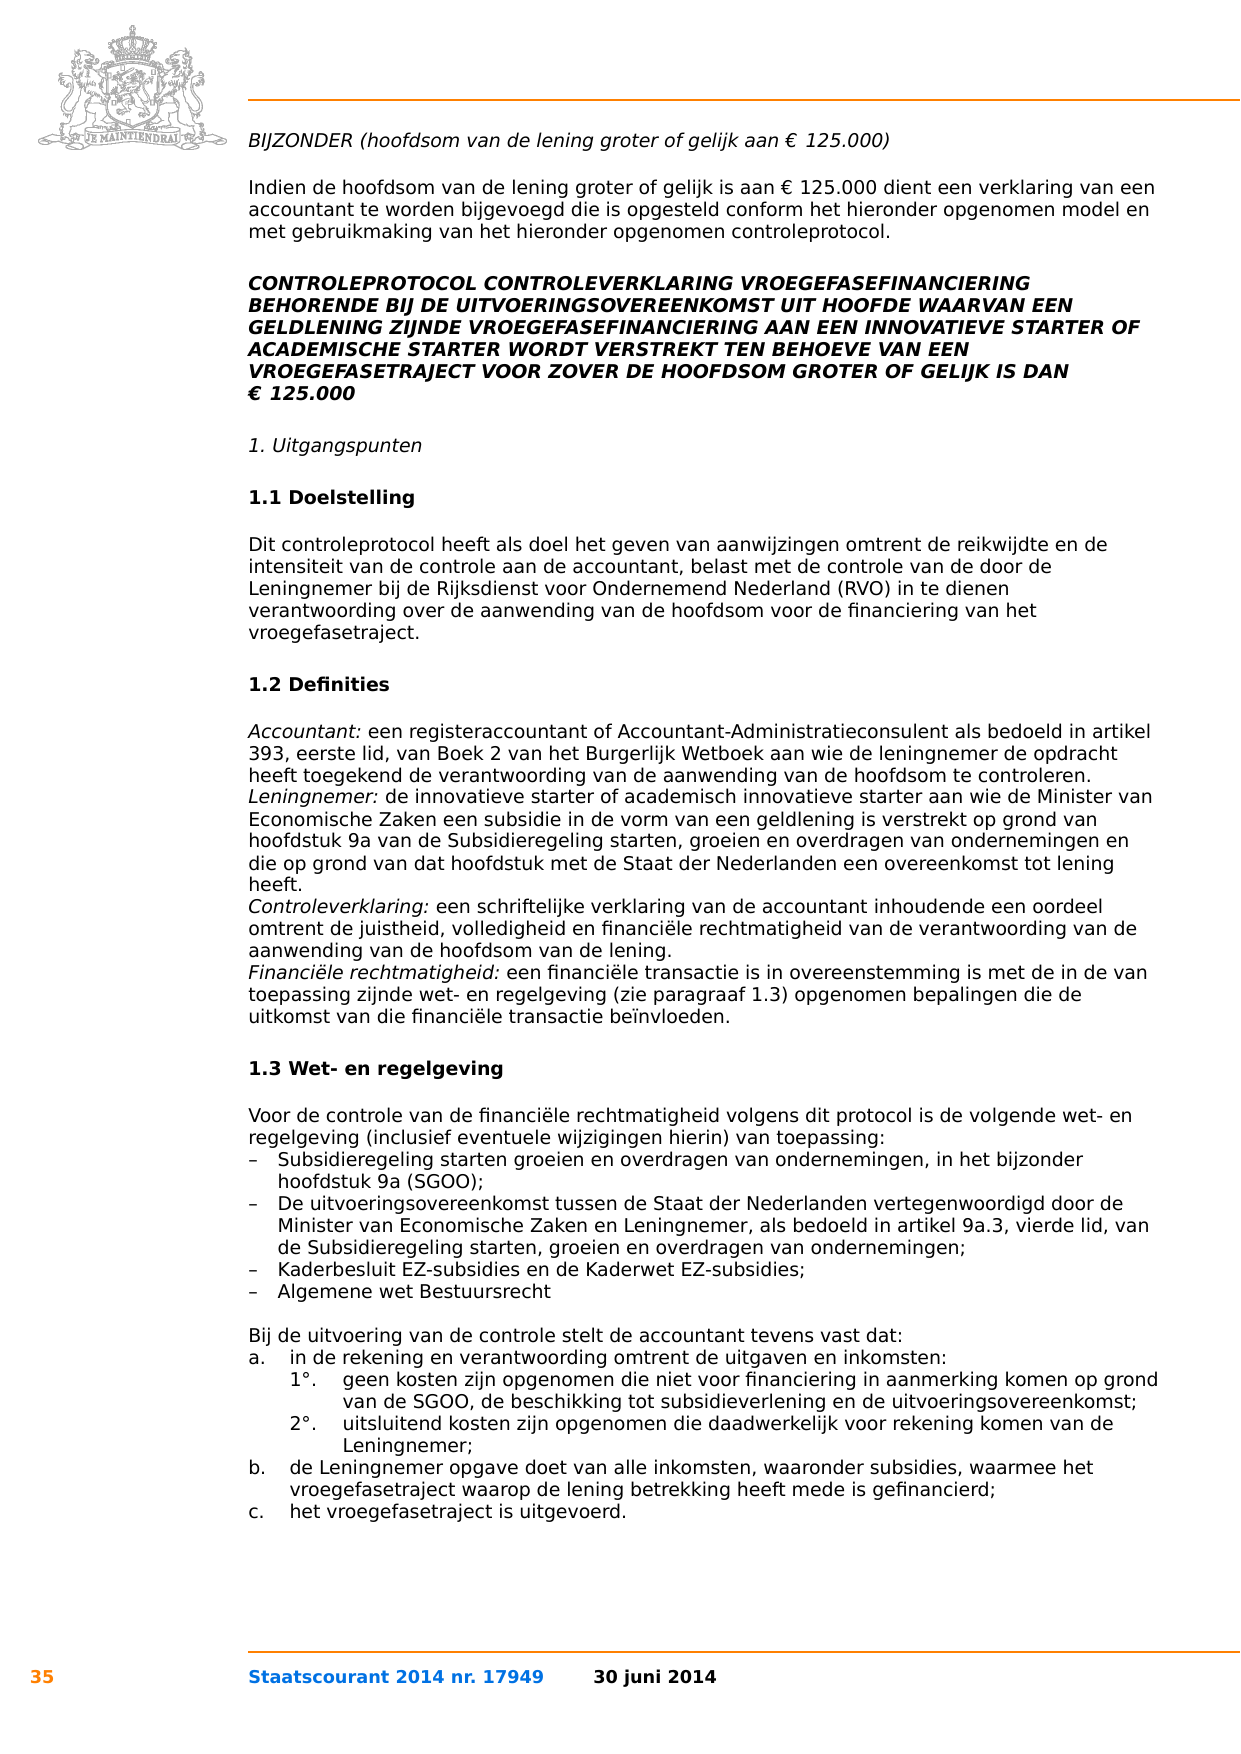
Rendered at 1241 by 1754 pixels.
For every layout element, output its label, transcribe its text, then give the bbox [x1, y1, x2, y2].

subtitle CONTROLEPROTOCOL CONTROLEVERKLARING VROEGEFASEFINANCIERING BEHORENDE BIJ DE UITVOERINGSOVEREENKOMST UIT HOOFDE WAARVAN EEN GELDLENING ZIJNDE VROEGEFASEFINANCIERING AAN EEN INNOVATIEVE STARTER OF ACADEMISCHE STARTER WORDT VERSTREKT TEN BEHOEVE VAN EEN VROEGEFASETRAJECT VOOR ZOVER DE HOOFDSOM GROTER OF GELIJK IS DAN € 125.000 [248, 273, 1163, 405]
text Accountant: een registeraccountant of Accountant-Administratieconsulent als bedoeld in artikel 393, eerste lid, van Boek 2 van het Burgerlijk Wetboek aan wie de leningnemer de opdracht heeft toegekend de verantwoording van de aanwending van de hoofdsom te controleren. [248, 721, 1163, 786]
text – De uitvoeringsovereenkomst tussen de Staat der Nederlanden vertegenwoordigd door de Minister van Economische Zaken en Leningnemer, als bedoeld in artikel 9a.3, vierde lid, van de Subsidieregeling starten, groeien en overdragen van ondernemingen; [248, 1193, 1163, 1259]
text 2°. uitsluitend kosten zijn opgenomen die daadwerkelijk voor rekening komen van de Leningnemer; [289, 1413, 1163, 1457]
text Leningnemer: de innovatieve starter of academisch innovatieve starter aan wie de Minister van Economische Zaken een subsidie in de vorm van een geldlening is verstrekt op grond van hoofdstuk 9a van de Subsidieregeling starten, groeien en overdragen van ondernemingen en die op grond van dat hoofdstuk met de Staat der Nederlanden een overeenkomst tot lening heeft. [248, 786, 1163, 896]
text – Kaderbesluit EZ-subsidies en de Kaderwet EZ-subsidies; [248, 1259, 1163, 1281]
subtitle 1.1 Doelstelling [248, 487, 1163, 509]
subtitle 1.3 Wet- en regelgeving [248, 1058, 1163, 1080]
picture [38, 25, 227, 150]
text c. het vroegefasetraject is uitgevoerd. [248, 1501, 1163, 1523]
text Voor de controle van de financiële rechtmatigheid volgens dit protocol is de volgende wet- en regelgeving (inclusief eventuele wijzigingen hierin) van toepassing: [248, 1105, 1163, 1149]
text Financiële rechtmatigheid: een financiële transactie is in overeenstemming is met de in de van toepassing zijnde wet- en regelgeving (zie paragraaf 1.3) opgenomen bepalingen die de uitkomst van die financiële transactie beïnvloeden. [248, 962, 1163, 1028]
text 1°. geen kosten zijn opgenomen die niet voor financiering in aanmerking komen op grond van de SGOO, de beschikking tot subsidieverlening en de uitvoeringsovereenkomst; [289, 1369, 1163, 1413]
text a. in de rekening en verantwoording omtrent de uitgaven en inkomsten: [248, 1347, 1163, 1369]
subtitle 1. Uitgangspunten [248, 435, 1163, 457]
text Dit controleprotocol heeft als doel het geven van aanwijzingen omtrent de reikwijdte en de intensiteit van de controle aan de accountant, belast met de controle van de door de Leningnemer bij de Rijksdienst voor Ondernemend Nederland (RVO) in te dienen verantwoording over de aanwending van de hoofdsom voor de financiering van het vroegefasetraject. [248, 534, 1163, 643]
text Indien de hoofdsom van de lening groter of gelijk is aan € 125.000 dient een verklaring van een accountant te worden bijgevoegd die is opgesteld conform het hieronder opgenomen model en met gebruikmaking van het hieronder opgenomen controleprotocol. [248, 177, 1163, 243]
text – Subsidieregeling starten groeien en overdragen van ondernemingen, in het bijzonder hoofdstuk 9a (SGOO); [248, 1149, 1163, 1193]
text – Algemene wet Bestuursrecht [248, 1281, 1163, 1303]
subtitle BIJZONDER (hoofdsom van de lening groter of gelijk aan € 125.000) [248, 130, 1163, 152]
text b. de Leningnemer opgave doet van alle inkomsten, waaronder subsidies, waarmee het vroegefasetraject waarop de lening betrekking heeft mede is gefinancierd; [248, 1457, 1163, 1501]
text Bij de uitvoering van de controle stelt de accountant tevens vast dat: [248, 1325, 1163, 1347]
subtitle 1.2 Definities [248, 673, 1163, 696]
text Controleverklaring: een schriftelijke verklaring van de accountant inhoudende een oordeel omtrent de juistheid, volledigheid en financiële rechtmatigheid van de verantwoording van de aanwending van de hoofdsom van de lening. [248, 896, 1163, 962]
